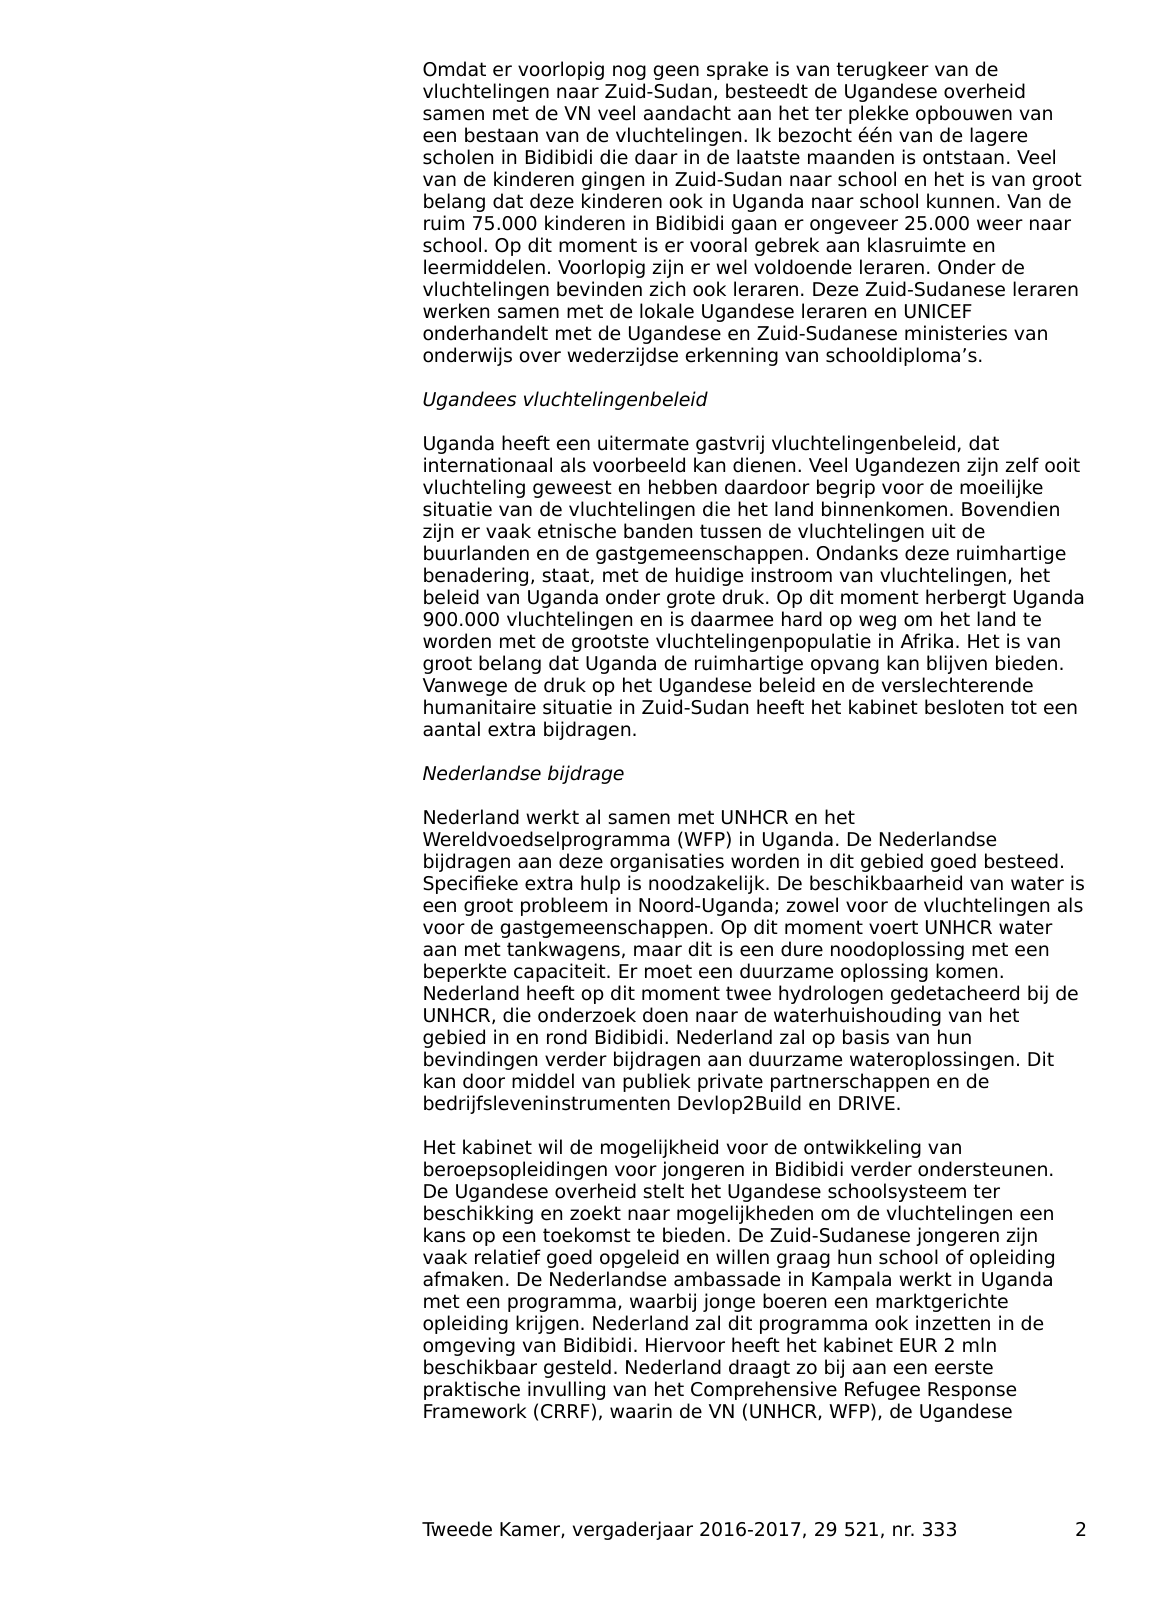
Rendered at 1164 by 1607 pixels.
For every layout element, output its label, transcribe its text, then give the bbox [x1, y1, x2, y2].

text Uganda heeft een uitermate gastvrij vluchtelingenbeleid, dat internationaal als voorbeeld kan dienen. Veel Ugandezen zijn zelf ooit vluchteling geweest en hebben daardoor begrip voor de moeilijke situatie van de vluchtelingen die het land binnenkomen. Bovendien zijn er vaak etnische banden tussen de vluchtelingen uit de buurlanden en de gastgemeenschappen. Ondanks deze ruimhartige benadering, staat, met de huidige instroom van vluchtelingen, het beleid van Uganda onder grote druk. Op dit moment herbergt Uganda 900.000 vluchtelingen en is daarmee hard op weg om het land te worden met de grootste vluchtelingenpopulatie in Afrika. Het is van groot belang dat Uganda de ruimhartige opvang kan blijven bieden. Vanwege de druk op het Ugandese beleid en de verslechterende humanitaire situatie in Zuid-Sudan heeft het kabinet besloten tot een aantal extra bijdragen. [422, 433, 1087, 741]
text Omdat er voorlopig nog geen sprake is van terugkeer van de vluchtelingen naar Zuid-Sudan, besteedt de Ugandese overheid samen met de VN veel aandacht aan het ter plekke opbouwen van een bestaan van de vluchtelingen. Ik bezocht één van de lagere scholen in Bidibidi die daar in de laatste maanden is ontstaan. Veel van de kinderen gingen in Zuid-Sudan naar school en het is van groot belang dat deze kinderen ook in Uganda naar school kunnen. Van de ruim 75.000 kinderen in Bidibidi gaan er ongeveer 25.000 weer naar school. Op dit moment is er vooral gebrek aan klasruimte en leermiddelen. Voorlopig zijn er wel voldoende leraren. Onder de vluchtelingen bevinden zich ook leraren. Deze Zuid-Sudanese leraren werken samen met de lokale Ugandese leraren en UNICEF onderhandelt met de Ugandese en Zuid-Sudanese ministeries van onderwijs over wederzijdse erkenning van schooldiploma’s. [422, 59, 1087, 367]
text Het kabinet wil de mogelijkheid voor de ontwikkeling van beroepsopleidingen voor jongeren in Bidibidi verder ondersteunen. De Ugandese overheid stelt het Ugandese schoolsysteem ter beschikking en zoekt naar mogelijkheden om de vluchtelingen een kans op een toekomst te bieden. De Zuid-Sudanese jongeren zijn vaak relatief goed opgeleid en willen graag hun school of opleiding afmaken. De Nederlandse ambassade in Kampala werkt in Uganda met een programma, waarbij jonge boeren een marktgerichte opleiding krijgen. Nederland zal dit programma ook inzetten in de omgeving van Bidibidi. Hiervoor heeft het kabinet EUR 2 mln beschikbaar gesteld. Nederland draagt zo bij aan een eerste praktische invulling van het Comprehensive Refugee Response Framework (CRRF), waarin de VN (UNHCR, WFP), de Ugandese [422, 1137, 1087, 1423]
subtitle Ugandees vluchtelingenbeleid [422, 389, 1087, 411]
subtitle Nederlandse bijdrage [422, 763, 1087, 785]
text Nederland werkt al samen met UNHCR en het Wereldvoedselprogramma (WFP) in Uganda. De Nederlandse bijdragen aan deze organisaties worden in dit gebied goed besteed. Specifieke extra hulp is noodzakelijk. De beschikbaarheid van water is een groot probleem in Noord-Uganda; zowel voor de vluchtelingen als voor de gastgemeenschappen. Op dit moment voert UNHCR water aan met tankwagens, maar dit is een dure noodoplossing met een beperkte capaciteit. Er moet een duurzame oplossing komen. Nederland heeft op dit moment twee hydrologen gedetacheerd bij de UNHCR, die onderzoek doen naar de waterhuishouding van het gebied in en rond Bidibidi. Nederland zal op basis van hun bevindingen verder bijdragen aan duurzame wateroplossingen. Dit kan door middel van publiek private partnerschappen en de bedrijfsleveninstrumenten Devlop2Build en DRIVE. [422, 807, 1087, 1115]
